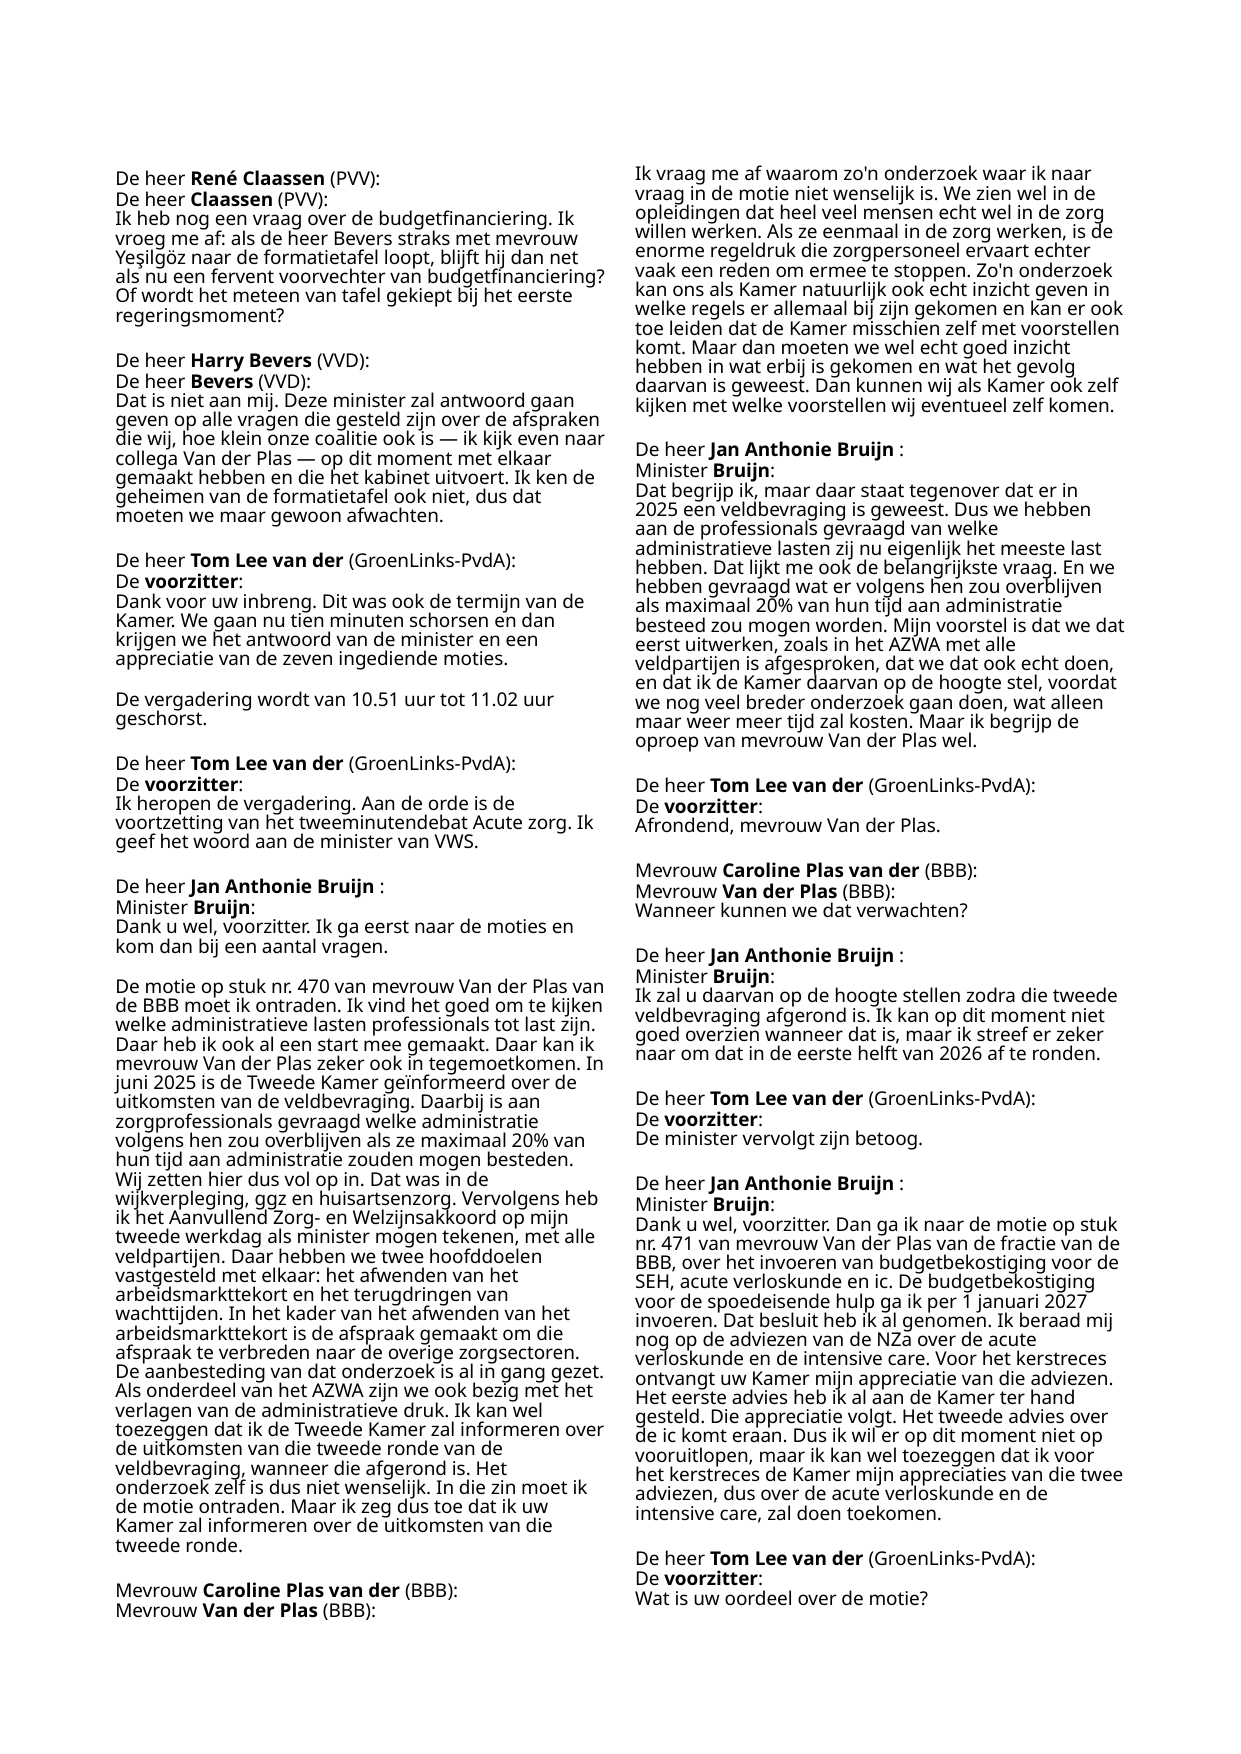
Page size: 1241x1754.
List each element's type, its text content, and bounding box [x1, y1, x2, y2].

text Ik zal u daarvan op de hoogte stellen zodra die tweede veldbevraging afgerond is. Ik kan op dit moment niet goed overzien wanneer dat is, maar ik streef er zeker naar om dat in de eerste helft van 2026 af te ronden. [635, 987, 1125, 1064]
text Dank voor uw inbreng. Dit was ook de termijn van de Kamer. We gaan nu tien minuten schorsen en dan krijgen we het antwoord van de minister en een appreciatie van de zeven ingediende moties. [115, 593, 605, 670]
text Dat is niet aan mij. Deze minister zal antwoord gaan geven op alle vragen die gesteld zijn over de afspraken die wij, hoe klein onze coalitie ook is — ik kijk even naar collega Van der Plas — op dit moment met elkaar gemaakt hebben en die het kabinet uitvoert. Ik ken de geheimen van de formatietafel ook niet, dus dat moeten we maar gewoon afwachten. [115, 392, 605, 527]
text Mevrouw Van der Plas (BBB): [115, 1602, 605, 1622]
text Mevrouw Caroline Plas van der (BBB): [115, 1577, 605, 1602]
text De minister vervolgt zijn betoog. [635, 1130, 1125, 1150]
text Afrondend, mevrouw Van der Plas. [635, 817, 1125, 837]
text Minister Bruijn: [635, 968, 1125, 987]
text De vergadering wordt van 10.51 uur tot 11.02 uur geschorst. [115, 691, 605, 729]
text De voorzitter: [115, 573, 605, 593]
text Ik heb nog een vraag over de budgetfinanciering. Ik vroeg me af: als de heer Bevers straks met mevrouw Yeşilgöz naar de formatietafel loopt, blijft hij dan net als nu een fervent voorvechter van budgetfinanciering? Of wordt het meteen van tafel gekiept bij het eerste regeringsmoment? [115, 210, 605, 326]
text De motie op stuk nr. 470 van mevrouw Van der Plas van de BBB moet ik ontraden. Ik vind het goed om te kijken welke administratieve lasten professionals tot last zijn. Daar heb ik ook al een start mee gemaakt. Daar kan ik mevrouw Van der Plas zeker ook in tegemoetkomen. In juni 2025 is de Tweede Kamer geïnformeerd over de uitkomsten van de veldbevraging. Daarbij is aan zorgprofessionals gevraagd welke administratie volgens hen zou overblijven als ze maximaal 20% van hun tijd aan administratie zouden mogen besteden. Wij zetten hier dus vol op in. Dat was in de wijkverpleging, ggz en huisartsenzorg. Vervolgens heb ik het Aanvullend Zorg- en Welzijnsakkoord op mijn tweede werkdag als minister mogen tekenen, met alle veldpartijen. Daar hebben we twee hoofddoelen vastgesteld met elkaar: het afwenden van het arbeidsmarkttekort en het terugdringen van wachttijden. In het kader van het afwenden van het arbeidsmarkttekort is de afspraak gemaakt om die afspraak te verbreden naar de overige zorgsectoren. De aanbesteding van dat onderzoek is al in gang gezet. Als onderdeel van het AZWA zijn we ook bezig met het verlagen van de administratieve druk. Ik kan wel toezeggen dat ik de Tweede Kamer zal informeren over de uitkomsten van die tweede ronde van de veldbevraging, wanneer die afgerond is. Het onderzoek zelf is dus niet wenselijk. In die zin moet ik de motie ontraden. Maar ik zeg dus toe dat ik uw Kamer zal informeren over de uitkomsten van die tweede ronde. [115, 978, 605, 1556]
text Wat is uw oordeel over de motie? [635, 1590, 1125, 1609]
text De heer Tom Lee van der (GroenLinks-PvdA): [115, 548, 605, 573]
text De heer Jan Anthonie Bruijn : [635, 942, 1125, 968]
text De heer Tom Lee van der (GroenLinks-PvdA): [635, 1085, 1125, 1111]
text De heer Jan Anthonie Bruijn : [635, 437, 1125, 462]
text De heer René Claassen (PVV): [115, 165, 605, 191]
text De voorzitter: [115, 776, 605, 795]
text De heer Jan Anthonie Bruijn : [635, 1171, 1125, 1196]
text De heer Jan Anthonie Bruijn : [115, 873, 605, 899]
text De heer Claassen (PVV): [115, 191, 605, 210]
text De voorzitter: [635, 1111, 1125, 1130]
text Dank u wel, voorzitter. Dan ga ik naar de motie op stuk nr. 471 van mevrouw Van der Plas van de fractie van de BBB, over het invoeren van budgetbekostiging voor de SEH, acute verloskunde en ic. De budgetbekostiging voor de spoedeisende hulp ga ik per 1 januari 2027 invoeren. Dat besluit heb ik al genomen. Ik beraad mij nog op de adviezen van de NZa over de acute verloskunde en de intensive care. Voor het kerstreces ontvangt uw Kamer mijn appreciatie van die adviezen. Het eerste advies heb ik al aan de Kamer ter hand gesteld. Die appreciatie volgt. Het tweede advies over de ic komt eraan. Dus ik wil er op dit moment niet op vooruitlopen, maar ik kan wel toezeggen dat ik voor het kerstreces de Kamer mijn appreciaties van die twee adviezen, dus over de acute verloskunde en de intensive care, zal doen toekomen. [635, 1216, 1125, 1524]
text Dat begrijp ik, maar daar staat tegenover dat er in 2025 een veldbevraging is geweest. Dus we hebben aan de professionals gevraagd van welke administratieve lasten zij nu eigenlijk het meeste last hebben. Dat lijkt me ook de belangrijkste vraag. En we hebben gevraagd wat er volgens hen zou overblijven als maximaal 20% van hun tijd aan administratie besteed zou mogen worden. Mijn voorstel is dat we dat eerst uitwerken, zoals in het AZWA met alle veldpartijen is afgesproken, dat we dat ook echt doen, en dat ik de Kamer daarvan op de hoogte stel, voordat we nog veel breder onderzoek gaan doen, wat alleen maar weer meer tijd zal kosten. Maar ik begrijp de oproep van mevrouw Van der Plas wel. [635, 482, 1125, 751]
text Dank u wel, voorzitter. Ik ga eerst naar de moties en kom dan bij een aantal vragen. [115, 918, 605, 957]
text Mevrouw Van der Plas (BBB): [635, 883, 1125, 902]
text De heer Tom Lee van der (GroenLinks-PvdA): [115, 750, 605, 776]
text Mevrouw Caroline Plas van der (BBB): [635, 857, 1125, 883]
text De heer Bevers (VVD): [115, 373, 605, 392]
text Minister Bruijn: [635, 1196, 1125, 1216]
text De heer Tom Lee van der (GroenLinks-PvdA): [635, 1545, 1125, 1570]
text Ik vraag me af waarom zo'n onderzoek waar ik naar vraag in de motie niet wenselijk is. We zien wel in de opleidingen dat heel veel mensen echt wel in de zorg willen werken. Als ze eenmaal in de zorg werken, is de enorme regeldruk die zorgpersoneel ervaart echter vaak een reden om ermee te stoppen. Zo'n onderzoek kan ons als Kamer natuurlijk ook echt inzicht geven in welke regels er allemaal bij zijn gekomen en kan er ook toe leiden dat de Kamer misschien zelf met voorstellen komt. Maar dan moeten we wel echt goed inzicht hebben in wat erbij is gekomen en wat het gevolg daarvan is geweest. Dan kunnen wij als Kamer ook zelf kijken met welke voorstellen wij eventueel zelf komen. [635, 165, 1125, 416]
text Wanneer kunnen we dat verwachten? [635, 902, 1125, 922]
text Minister Bruijn: [635, 462, 1125, 482]
text De voorzitter: [635, 1570, 1125, 1590]
text De heer Harry Bevers (VVD): [115, 347, 605, 373]
text De voorzitter: [635, 798, 1125, 817]
text Ik heropen de vergadering. Aan de orde is de voortzetting van het tweeminutendebat Acute zorg. Ik geef het woord aan de minister van VWS. [115, 795, 605, 853]
text Minister Bruijn: [115, 899, 605, 918]
text De heer Tom Lee van der (GroenLinks-PvdA): [635, 772, 1125, 798]
